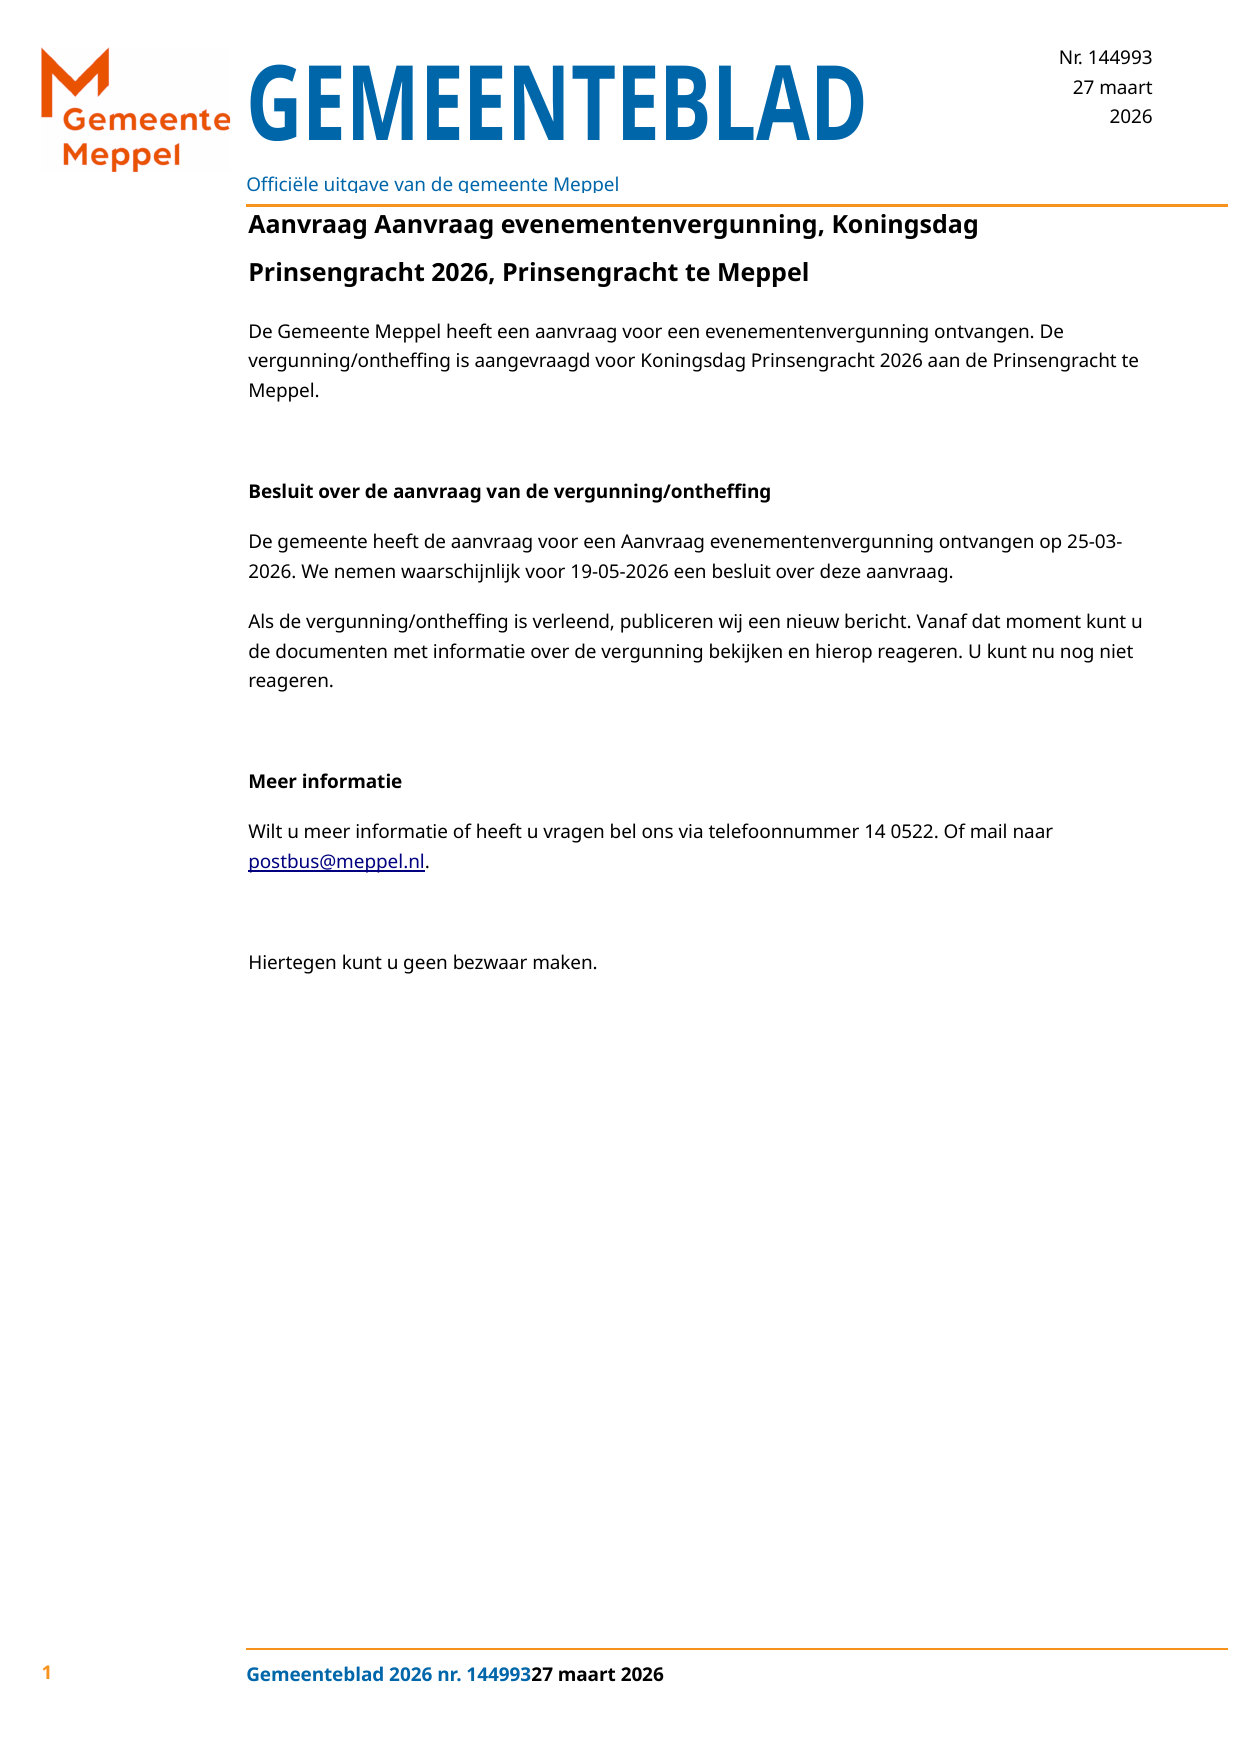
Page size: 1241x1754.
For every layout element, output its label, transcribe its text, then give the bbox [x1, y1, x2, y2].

text Aanvraag Aanvraag evenementenvergunning, Koningsdag Prinsengracht 2026, Prinsengracht te Meppel [248, 207, 1152, 288]
text Besluit over de aanvraag van de vergunning/ontheffing [248, 478, 1152, 504]
picture [41, 47, 231, 172]
text Hiertegen kunt u geen bezwaar maken. [248, 949, 1152, 975]
text Wilt u meer informatie of heeft u vragen bel ons via telefoonnummer 14 0522. Of mail naar postbus@meppel.nl. [248, 819, 1152, 874]
text Als de vergunning/ontheffing is verleend, publiceren wij een nieuw bericht. Vanaf dat moment kunt u de documenten met informatie over de vergunning bekijken en hierop reageren. U kunt nu nog niet reageren. [248, 608, 1152, 693]
text De Gemeente Meppel heeft een aanvraag voor een evenementenvergunning ontvangen. De vergunning/ontheffing is aangevraagd voor Koningsdag Prinsengracht 2026 aan de Prinsengracht te Meppel. [248, 318, 1152, 403]
text De gemeente heeft de aanvraag voor een Aanvraag evenementenvergunning ontvangen op 25-03-2026. We nemen waarschijnlijk voor 19-05-2026 een besluit over deze aanvraag. [248, 528, 1152, 584]
text Meer informatie [248, 768, 1152, 794]
